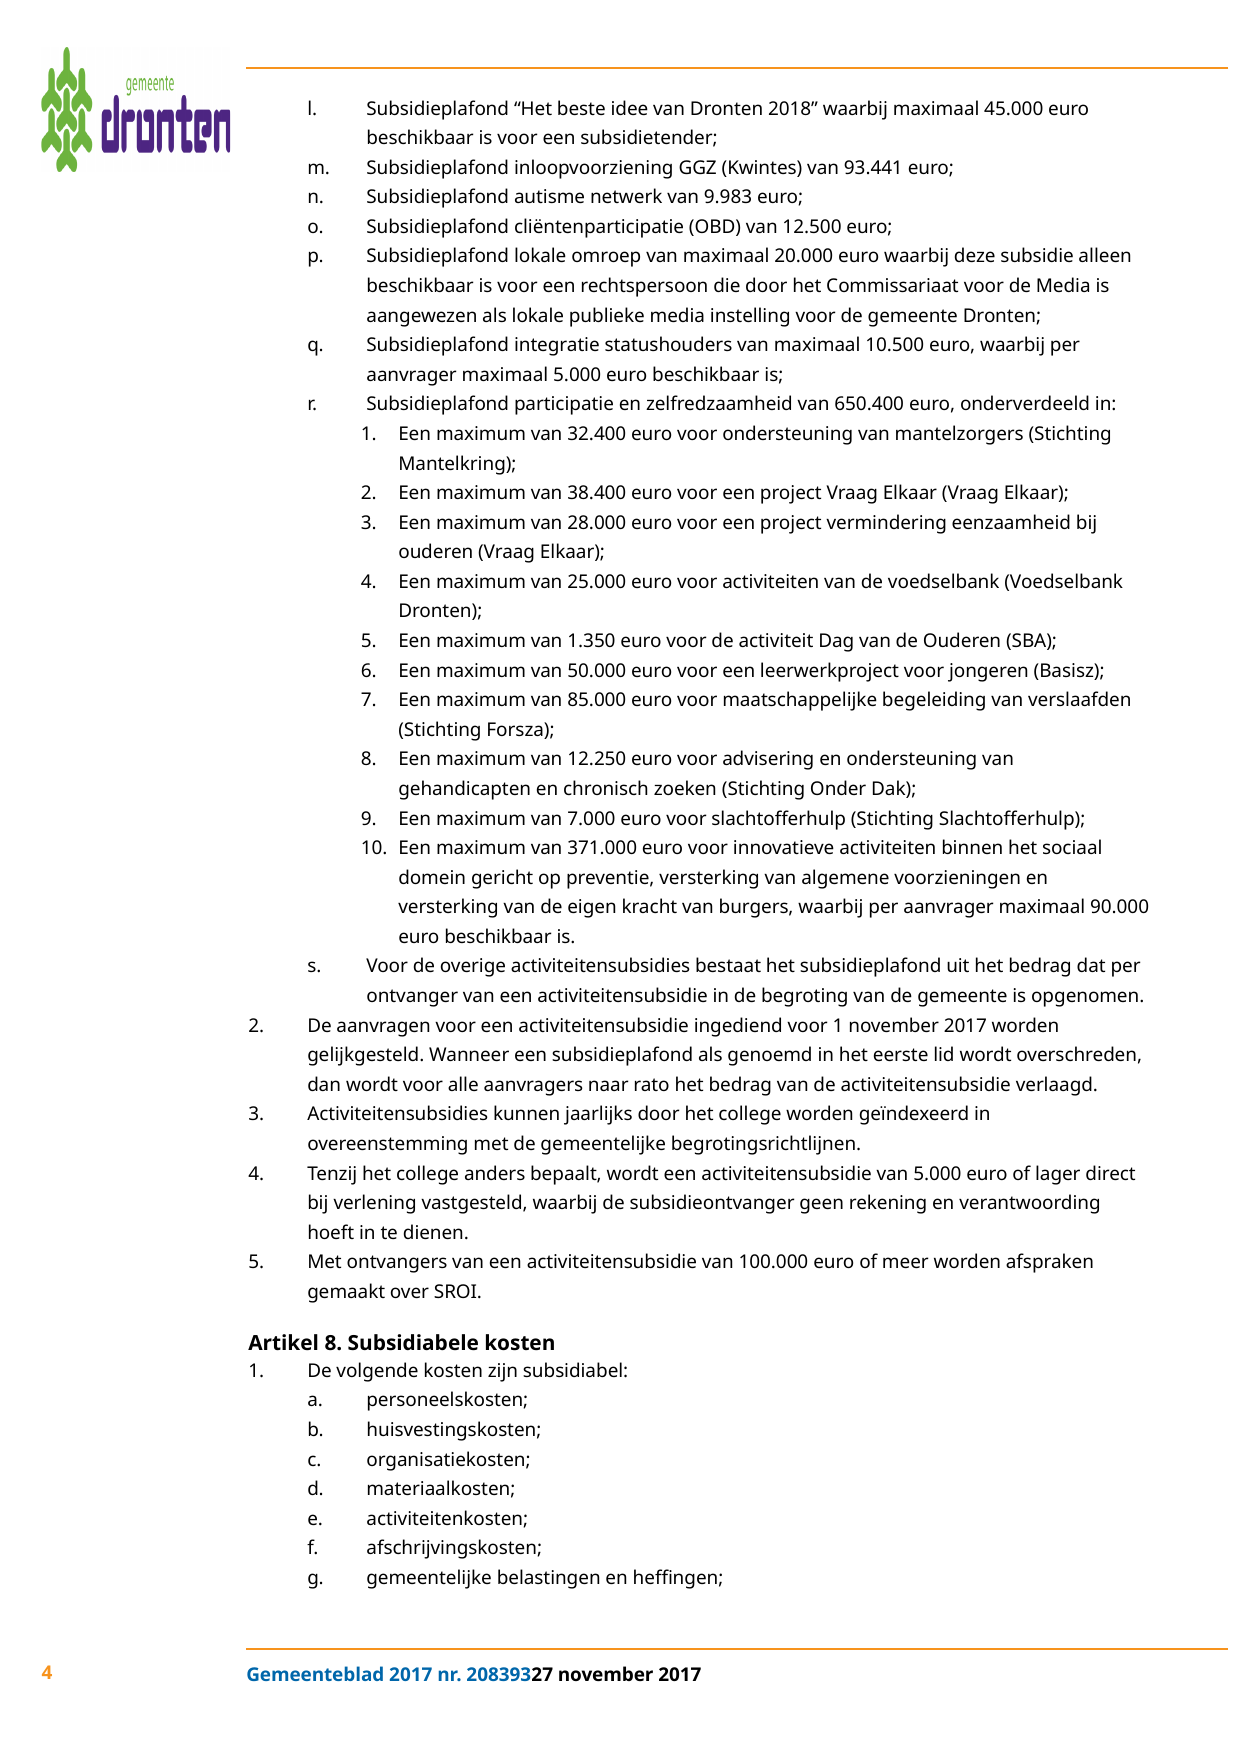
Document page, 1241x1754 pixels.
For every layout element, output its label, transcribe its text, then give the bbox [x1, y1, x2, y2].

picture [41, 47, 231, 172]
list Een maximum van 85.000 euro voor maatschappelijke begeleiding van verslaafden (Stichting Forsza); [361, 686, 1152, 742]
list Subsidieplafond cliëntenparticipatie (OBD) van 12.500 euro; [307, 213, 1152, 239]
text Artikel 8. Subsidiabele kosten [248, 1328, 1152, 1357]
list Tenzij het college anders bepaalt, wordt een activiteitensubsidie van 5.000 euro of lager direct bij verlening vastgesteld, waarbij de subsidieontvanger geen rekening en verantwoording hoeft in te dienen. [248, 1160, 1152, 1245]
list Activiteitensubsidies kunnen jaarlijks door het college worden geïndexeerd in overeenstemming met de gemeentelijke begrotingsrichtlijnen. [248, 1101, 1152, 1156]
list Een maximum van 7.000 euro voor slachtofferhulp (Stichting Slachtofferhulp); [361, 805, 1152, 831]
list De volgende kosten zijn subsidiabel: [248, 1357, 1152, 1383]
list afschrijvingskosten; [307, 1534, 1152, 1560]
list Met ontvangers van een activiteitensubsidie van 100.000 euro of meer worden afspraken gemaakt over SROI. [248, 1248, 1152, 1304]
list personeelskosten; [307, 1387, 1152, 1412]
list Subsidieplafond inloopvoorziening GGZ (Kwintes) van 93.441 euro; [307, 154, 1152, 180]
list Een maximum van 371.000 euro voor innovatieve activiteiten binnen het sociaal domein gericht op preventie, versterking van algemene voorzieningen en versterking van de eigen kracht van burgers, waarbij per aanvrager maximaal 90.000 euro beschikbaar is. [361, 834, 1152, 949]
list Een maximum van 1.350 euro voor de activiteit Dag van de Ouderen (SBA); [361, 627, 1152, 653]
list Subsidieplafond autisme netwerk van 9.983 euro; [307, 183, 1152, 209]
list materiaalkosten; [307, 1475, 1152, 1501]
list Subsidieplafond integratie statushouders van maximaal 10.500 euro, waarbij per aanvrager maximaal 5.000 euro beschikbaar is; [307, 331, 1152, 387]
list Een maximum van 32.400 euro voor ondersteuning van mantelzorgers (Stichting Mantelkring); [361, 420, 1152, 476]
list Subsidieplafond “Het beste idee van Dronten 2018” waarbij maximaal 45.000 euro beschikbaar is voor een subsidietender; [307, 95, 1152, 150]
list huisvestingskosten; [307, 1416, 1152, 1442]
list Een maximum van 25.000 euro voor activiteiten van de voedselbank (Voedselbank Dronten); [361, 568, 1152, 623]
list De aanvragen voor een activiteitensubsidie ingediend voor 1 november 2017 worden gelijkgesteld. Wanneer een subsidieplafond als genoemd in het eerste lid wordt overschreden, dan wordt voor alle aanvragers naar rato het bedrag van de activiteitensubsidie verlaagd. [248, 1012, 1152, 1097]
list Subsidieplafond participatie en zelfredzaamheid van 650.400 euro, onderverdeeld in: [307, 391, 1152, 416]
list gemeentelijke belastingen en heffingen; [307, 1564, 1152, 1590]
list organisatiekosten; [307, 1446, 1152, 1471]
list Een maximum van 38.400 euro voor een project Vraag Elkaar (Vraag Elkaar); [361, 479, 1152, 505]
list Een maximum van 12.250 euro voor advisering en ondersteuning van gehandicapten en chronisch zoeken (Stichting Onder Dak); [361, 746, 1152, 801]
list activiteitenkosten; [307, 1505, 1152, 1531]
list Voor de overige activiteitensubsidies bestaat het subsidieplafond uit het bedrag dat per ontvanger van een activiteitensubsidie in de begroting van de gemeente is opgenomen. [307, 953, 1152, 1008]
list Subsidieplafond lokale omroep van maximaal 20.000 euro waarbij deze subsidie alleen beschikbaar is voor een rechtspersoon die door het Commissariaat voor de Media is aangewezen als lokale publieke media instelling voor de gemeente Dronten; [307, 243, 1152, 328]
list Een maximum van 28.000 euro voor een project vermindering eenzaamheid bij ouderen (Vraag Elkaar); [361, 509, 1152, 564]
list Een maximum van 50.000 euro voor een leerwerkproject voor jongeren (Basisz); [361, 657, 1152, 683]
